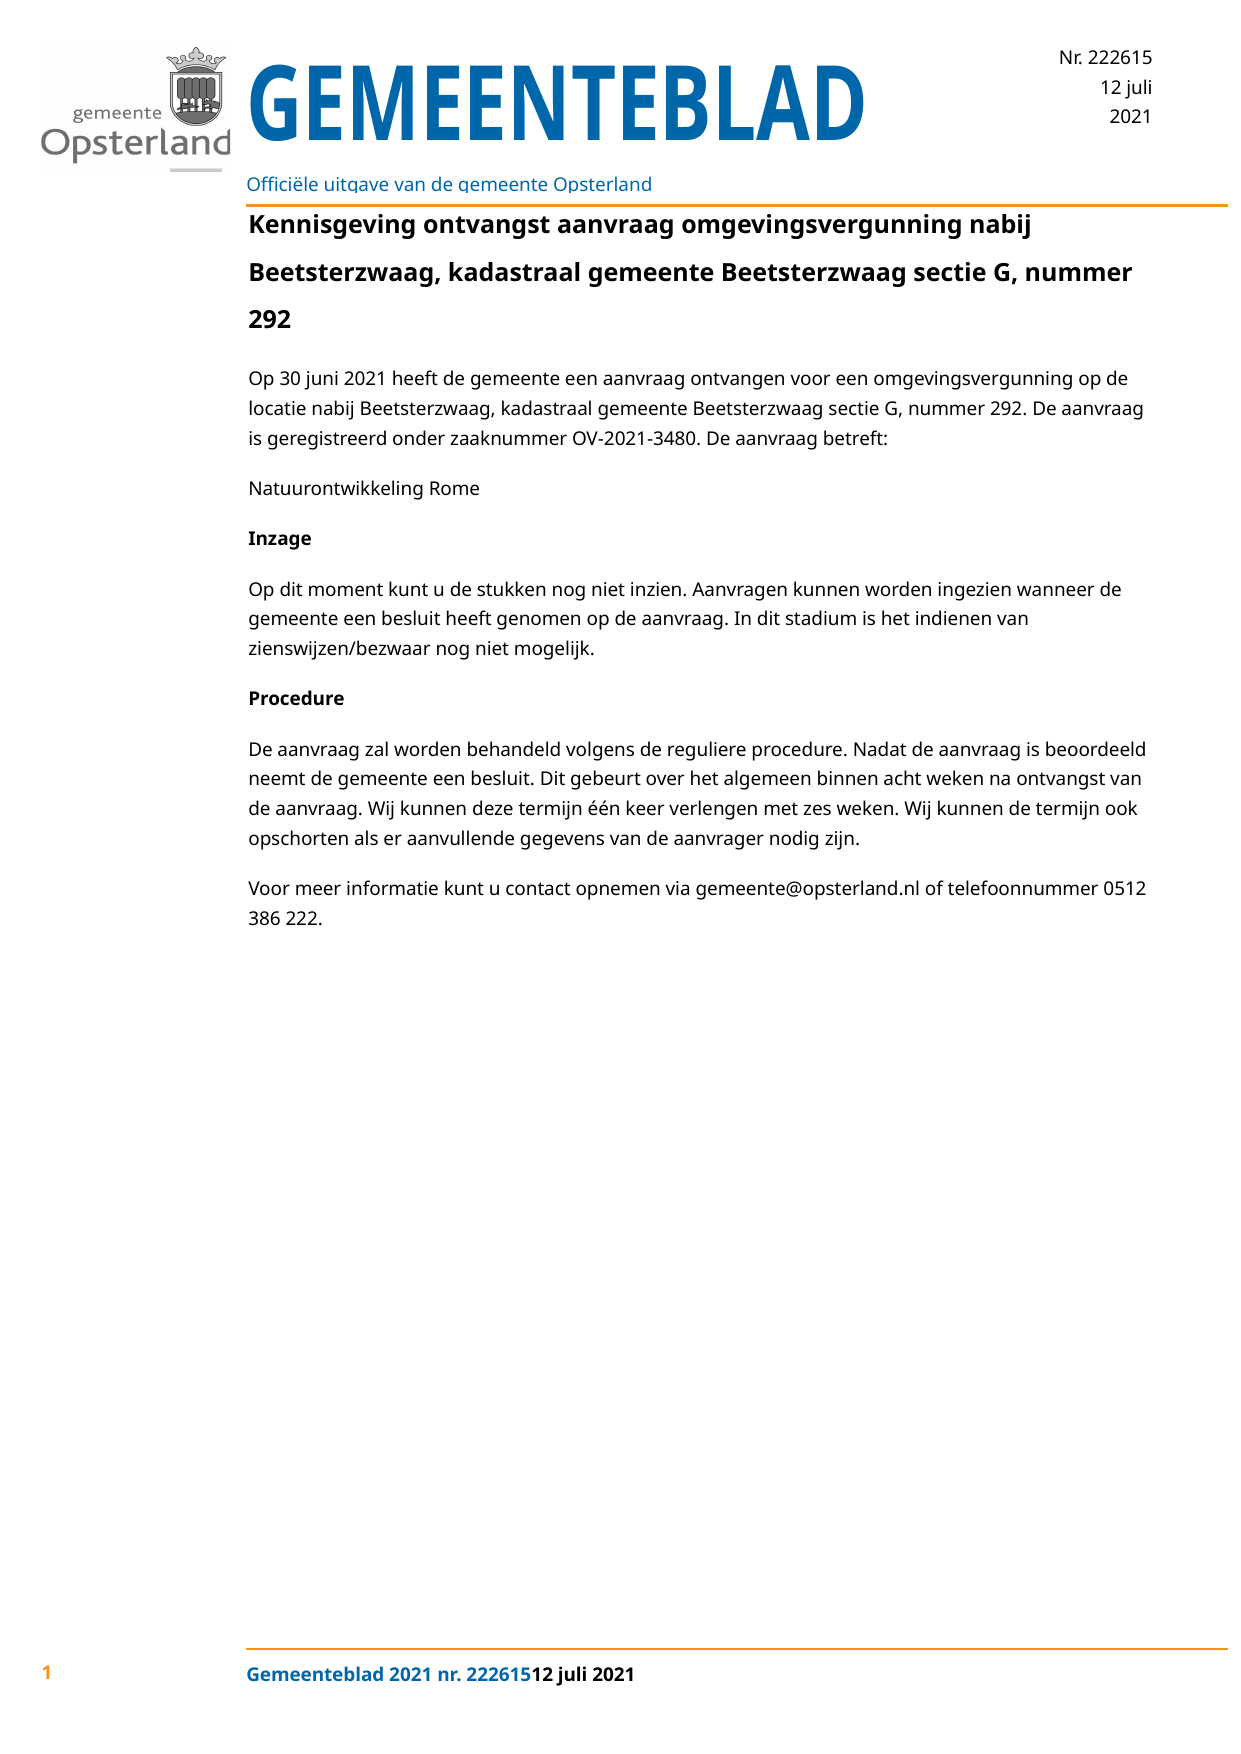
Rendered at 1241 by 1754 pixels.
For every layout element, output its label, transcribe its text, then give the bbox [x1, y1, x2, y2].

text Inzage [248, 526, 1152, 551]
text Voor meer informatie kunt u contact opnemen via gemeente@opsterland.nl of telefoonnummer 0512 386 222. [248, 875, 1152, 930]
text Op 30 juni 2021 heeft de gemeente een aanvraag ontvangen voor een omgevingsvergunning op de locatie nabij Beetsterzwaag, kadastraal gemeente Beetsterzwaag sectie G, nummer 292. De aanvraag is geregistreerd onder zaaknummer OV-2021-3480. De aanvraag betreft: [248, 366, 1152, 450]
text Kennisgeving ontvangst aanvraag omgevingsvergunning nabij Beetsterzwaag, kadastraal gemeente Beetsterzwaag sectie G, nummer 292 [248, 207, 1152, 336]
text Procedure [248, 686, 1152, 711]
picture [41, 47, 231, 172]
text De aanvraag zal worden behandeld volgens de reguliere procedure. Nadat de aanvraag is beoordeeld neemt de gemeente een besluit. Dit gebeurt over het algemeen binnen acht weken na ontvangst van de aanvraag. Wij kunnen deze termijn één keer verlengen met zes weken. Wij kunnen de termijn ook opschorten als er aanvullende gegevens van de aanvrager nodig zijn. [248, 736, 1152, 850]
text Natuurontwikkeling Rome [248, 475, 1152, 501]
text Op dit moment kunt u de stukken nog niet inzien. Aanvragen kunnen worden ingezien wanneer de gemeente een besluit heeft genomen op de aanvraag. In dit stadium is het indienen van zienswijzen/bezwaar nog niet mogelijk. [248, 576, 1152, 661]
